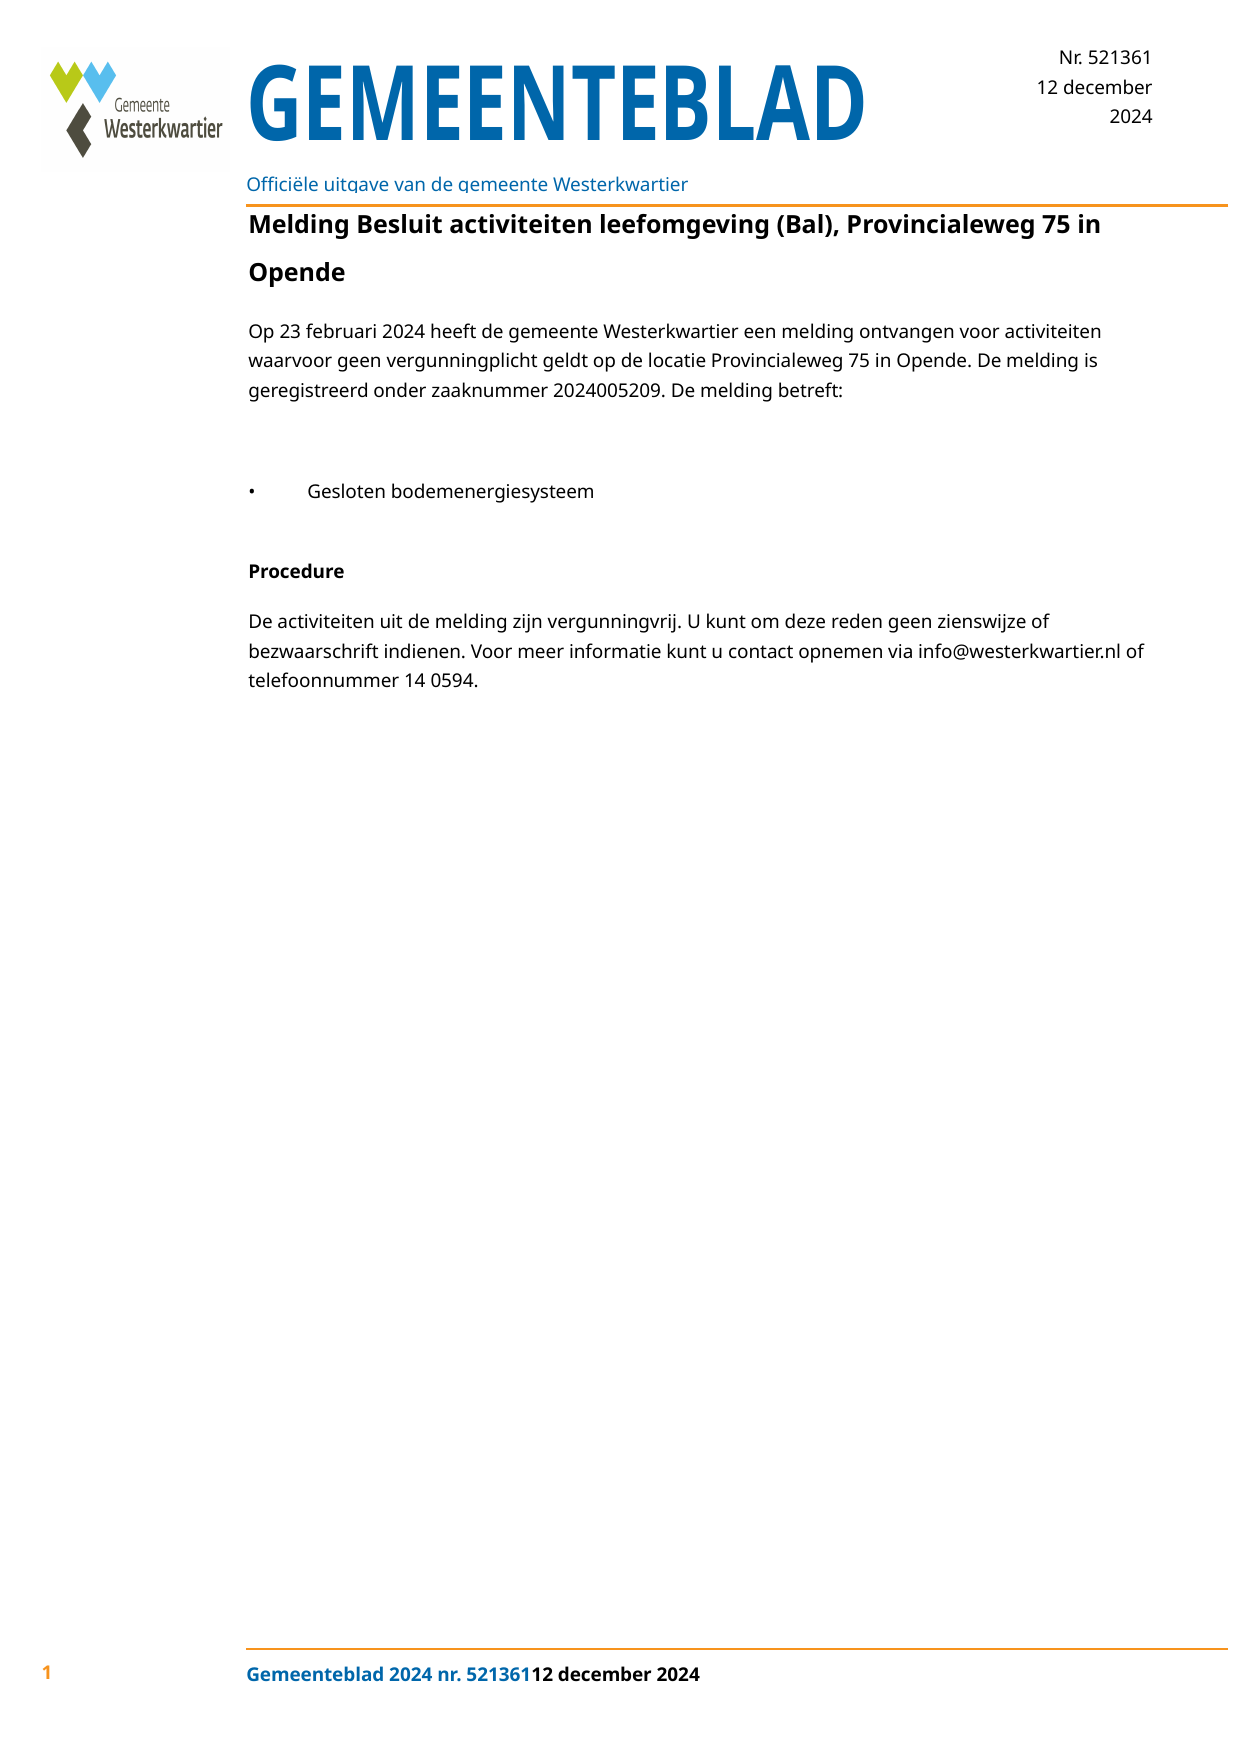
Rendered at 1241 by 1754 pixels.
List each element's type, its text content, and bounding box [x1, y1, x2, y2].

list Gesloten bodemenergiesysteem [248, 478, 1152, 504]
picture [41, 47, 231, 172]
text Melding Besluit activiteiten leefomgeving (Bal), Provincialeweg 75 in Opende [248, 207, 1152, 288]
text Procedure [248, 558, 1152, 584]
text Op 23 februari 2024 heeft de gemeente Westerkwartier een melding ontvangen voor activiteiten waarvoor geen vergunningplicht geldt op de locatie Provincialeweg 75 in Opende. De melding is geregistreerd onder zaaknummer 2024005209. De melding betreft: [248, 318, 1152, 403]
text De activiteiten uit de melding zijn vergunningvrij. U kunt om deze reden geen zienswijze of bezwaarschrift indienen. Voor meer informatie kunt u contact opnemen via info@westerkwartier.nl of telefoonnummer 14 0594. [248, 608, 1152, 693]
